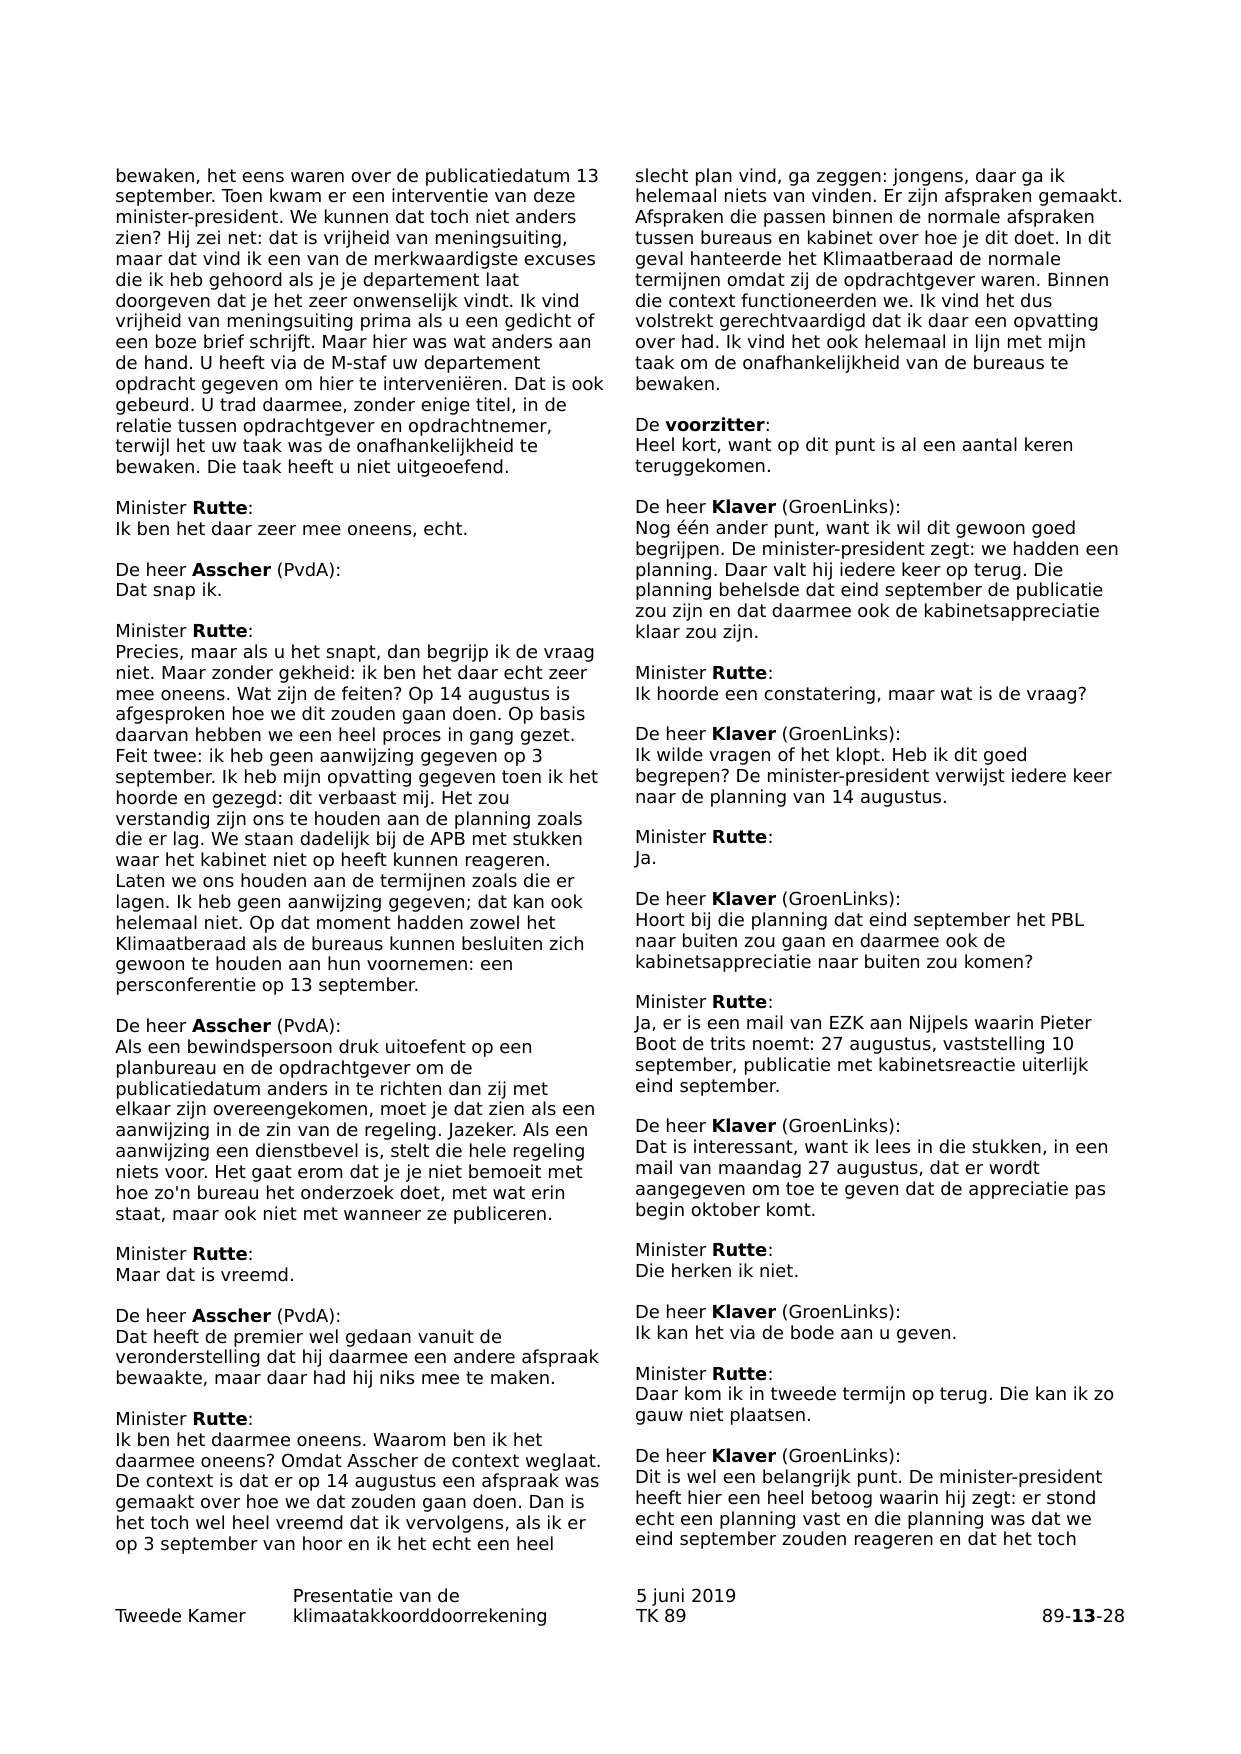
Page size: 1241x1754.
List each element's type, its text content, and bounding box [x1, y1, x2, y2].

text De voorzitter: [635, 414, 1125, 435]
text De heer Asscher (PvdA): [115, 1306, 605, 1326]
text Nog één ander punt, want ik wil dit gewoon goed begrijpen. De minister-president zegt: we hadden een planning. Daar valt hij iedere keer op terug. Die planning behelsde dat eind september de publicatie zou zijn en dat daarmee ook de kabinetsappreciatie klaar zou zijn. [635, 518, 1125, 643]
text De heer Klaver (GroenLinks): [635, 1302, 1125, 1323]
text Minister Rutte: [635, 663, 1125, 683]
text De heer Klaver (GroenLinks): [635, 1116, 1125, 1137]
text slecht plan vind, ga zeggen: jongens, daar ga ik helemaal niets van vinden. Er zijn afspraken gemaakt. Afspraken die passen binnen de normale afspraken tussen bureaus en kabinet over hoe je dit doet. In dit geval hanteerde het Klimaatberaad de normale termijnen omdat zij de opdrachtgever waren. Binnen die context functioneerden we. Ik vind het dus volstrekt gerechtvaardigd dat ik daar een opvatting over had. Ik vind het ook helemaal in lijn met mijn taak om de onafhankelijkheid van de bureaus te bewaken. [635, 165, 1125, 394]
text Minister Rutte: [635, 992, 1125, 1013]
text Daar kom ik in tweede termijn op terug. Die kan ik zo gauw niet plaatsen. [635, 1384, 1125, 1426]
text Minister Rutte: [115, 1409, 605, 1429]
text De heer Klaver (GroenLinks): [635, 497, 1125, 518]
text Precies, maar als u het snapt, dan begrijp ik de vraag niet. Maar zonder gekheid: ik ben het daar echt zeer mee oneens. Wat zijn de feiten? Op 14 augustus is afgesproken hoe we dit zouden gaan doen. Op basis daarvan hebben we een heel proces in gang gezet. Feit twee: ik heb geen aanwijzing gegeven op 3 september. Ik heb mijn opvatting gegeven toen ik het hoorde en gezegd: dit verbaast mij. Het zou verstandig zijn ons te houden aan de planning zoals die er lag. We staan dadelijk bij de APB met stukken waar het kabinet niet op heeft kunnen reageren. Laten we ons houden aan de termijnen zoals die er lagen. Ik heb geen aanwijzing gegeven; dat kan ook helemaal niet. Op dat moment hadden zowel het Klimaatberaad als de bureaus kunnen besluiten zich gewoon te houden aan hun voornemen: een persconferentie op 13 september. [115, 642, 605, 996]
text De heer Klaver (GroenLinks): [635, 889, 1125, 910]
text Dat snap ik. [115, 580, 605, 601]
text Minister Rutte: [115, 1244, 605, 1265]
text Minister Rutte: [115, 498, 605, 518]
text Ik ben het daar zeer mee oneens, echt. [115, 518, 605, 539]
text De heer Klaver (GroenLinks): [635, 724, 1125, 745]
text Minister Rutte: [635, 827, 1125, 848]
text De heer Klaver (GroenLinks): [635, 1446, 1125, 1467]
text Dat is interessant, want ik lees in die stukken, in een mail van maandag 27 augustus, dat er wordt aangegeven om toe te geven dat de appreciatie pas begin oktober komt. [635, 1137, 1125, 1220]
text Als een bewindspersoon druk uitoefent op een planbureau en de opdrachtgever om de publicatiedatum anders in te richten dan zij met elkaar zijn overeengekomen, moet je dat zien als een aanwijzing in de zin van de regeling. Jazeker. Als een aanwijzing een dienstbevel is, stelt die hele regeling niets voor. Het gaat erom dat je je niet bemoeit met hoe zo'n bureau het onderzoek doet, met wat erin staat, maar ook niet met wanneer ze publiceren. [115, 1037, 605, 1224]
text Ik kan het via de bode aan u geven. [635, 1323, 1125, 1343]
text Ik hoorde een constatering, maar wat is de vraag? [635, 683, 1125, 704]
text bewaken, het eens waren over de publicatiedatum 13 september. Toen kwam er een interventie van deze minister-president. We kunnen dat toch niet anders zien? Hij zei net: dat is vrijheid van meningsuiting, maar dat vind ik een van de merkwaardigste excuses die ik heb gehoord als je je departement laat doorgeven dat je het zeer onwenselijk vindt. Ik vind vrijheid van meningsuiting prima als u een gedicht of een boze brief schrijft. Maar hier was wat anders aan de hand. U heeft via de M-staf uw departement opdracht gegeven om hier te interveniëren. Dat is ook gebeurd. U trad daarmee, zonder enige titel, in de relatie tussen opdrachtgever en opdrachtnemer, terwijl het uw taak was de onafhankelijkheid te bewaken. Die taak heeft u niet uitgeoefend. [115, 165, 605, 478]
text Ja, er is een mail van EZK aan Nijpels waarin Pieter Boot de trits noemt: 27 augustus, vaststelling 10 september, publicatie met kabinetsreactie uiterlijk eind september. [635, 1013, 1125, 1096]
text Hoort bij die planning dat eind september het PBL naar buiten zou gaan en daarmee ook de kabinetsappreciatie naar buiten zou komen? [635, 910, 1125, 972]
text Die herken ik niet. [635, 1261, 1125, 1282]
text Minister Rutte: [635, 1240, 1125, 1261]
text Minister Rutte: [635, 1363, 1125, 1384]
text Dit is wel een belangrijk punt. De minister-president heeft hier een heel betoog waarin hij zegt: er stond echt een planning vast en die planning was dat we eind september zouden reageren en dat het toch [635, 1467, 1125, 1550]
text Ik wilde vragen of het klopt. Heb ik dit goed begrepen? De minister-president verwijst iedere keer naar de planning van 14 augustus. [635, 745, 1125, 807]
text Ja. [635, 848, 1125, 869]
text De heer Asscher (PvdA): [115, 1016, 605, 1037]
text Ik ben het daarmee oneens. Waarom ben ik het daarmee oneens? Omdat Asscher de context weglaat. De context is dat er op 14 augustus een afspraak was gemaakt over hoe we dat zouden gaan doen. Dan is het toch wel heel vreemd dat ik vervolgens, als ik er op 3 september van hoor en ik het echt een heel [115, 1429, 605, 1554]
text Dat heeft de premier wel gedaan vanuit de veronderstelling dat hij daarmee een andere afspraak bewaakte, maar daar had hij niks mee te maken. [115, 1326, 605, 1389]
text Maar dat is vreemd. [115, 1265, 605, 1286]
text Minister Rutte: [115, 621, 605, 642]
text De heer Asscher (PvdA): [115, 559, 605, 580]
text Heel kort, want op dit punt is al een aantal keren teruggekomen. [635, 435, 1125, 477]
